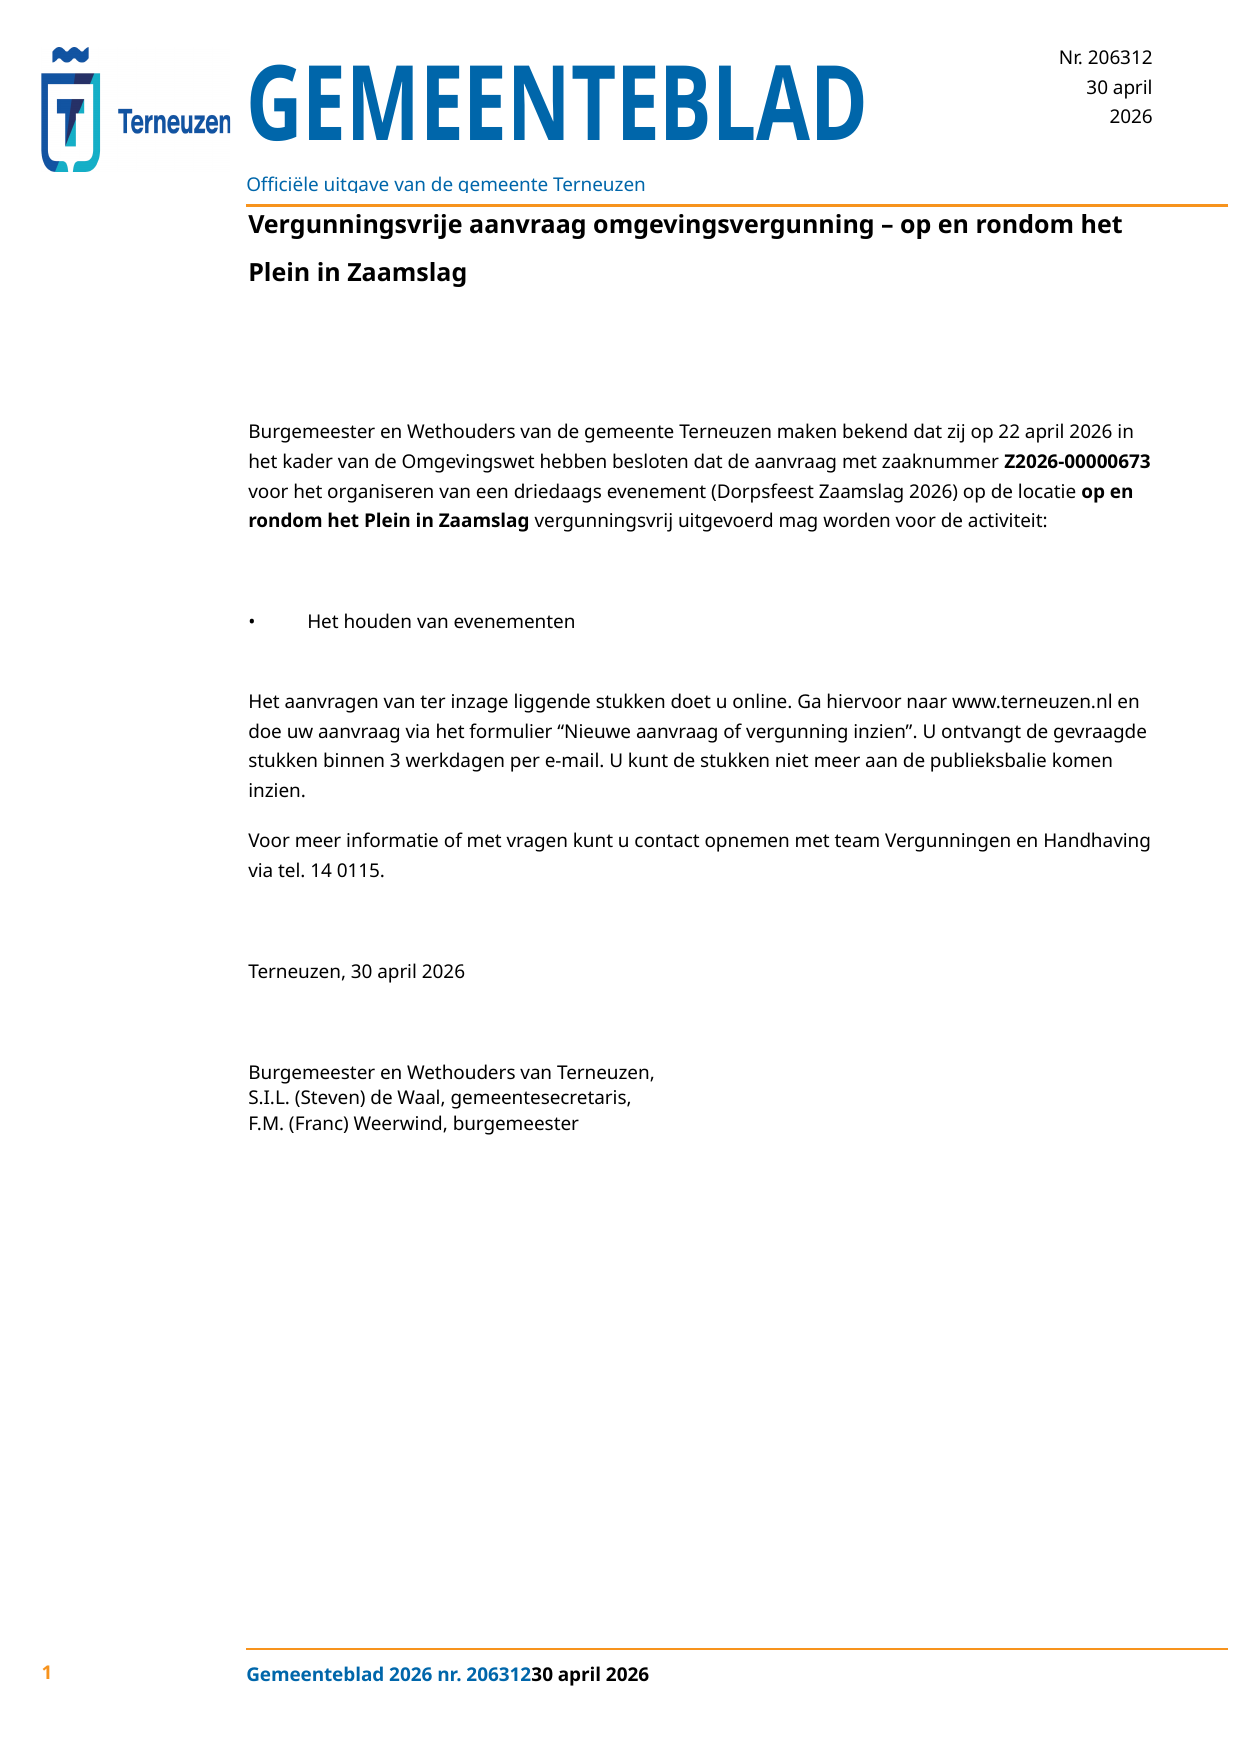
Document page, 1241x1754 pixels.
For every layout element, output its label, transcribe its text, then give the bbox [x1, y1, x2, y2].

text Terneuzen, 30 april 2026 [248, 958, 1152, 984]
text Het aanvragen van ter inzage liggende stukken doet u online. Ga hiervoor naar www.terneuzen.nl en doe uw aanvraag via het formulier “Nieuwe aanvraag of vergunning inzien”. U ontvangt de gevraagde stukken binnen 3 werkdagen per e-mail. U kunt de stukken niet meer aan de publieksbalie komen inzien. [248, 688, 1152, 803]
list Het houden van evenementen [248, 608, 1152, 634]
picture [41, 47, 231, 172]
text Vergunningsvrije aanvraag omgevingsvergunning – op en rondom het Plein in Zaamslag [248, 207, 1152, 288]
text Voor meer informatie of met vragen kunt u contact opnemen met team Vergunningen en Handhaving via tel. 14 0115. [248, 827, 1152, 883]
table_header Burgemeester en Wethouders van Terneuzen, [248, 1059, 1152, 1084]
table_cell [248, 1136, 700, 1162]
table_cell S.I.L. (Steven) de Waal, gemeentesecretaris, [248, 1085, 700, 1110]
table_cell F.M. (Franc) Weerwind, burgemeester [248, 1110, 1152, 1136]
table_cell [700, 1085, 1152, 1110]
text Burgemeester en Wethouders van de gemeente Terneuzen maken bekend dat zij op 22 april 2026 in het kader van de Omgevingswet hebben besloten dat de aanvraag met zaaknummer Z2026-00000673 voor het organiseren van een driedaags evenement (Dorpsfeest Zaamslag 2026) op de locatie op en rondom het Plein in Zaamslag vergunningsvrij uitgevoerd mag worden voor de activiteit: [248, 419, 1152, 533]
table_cell [700, 1136, 1152, 1162]
